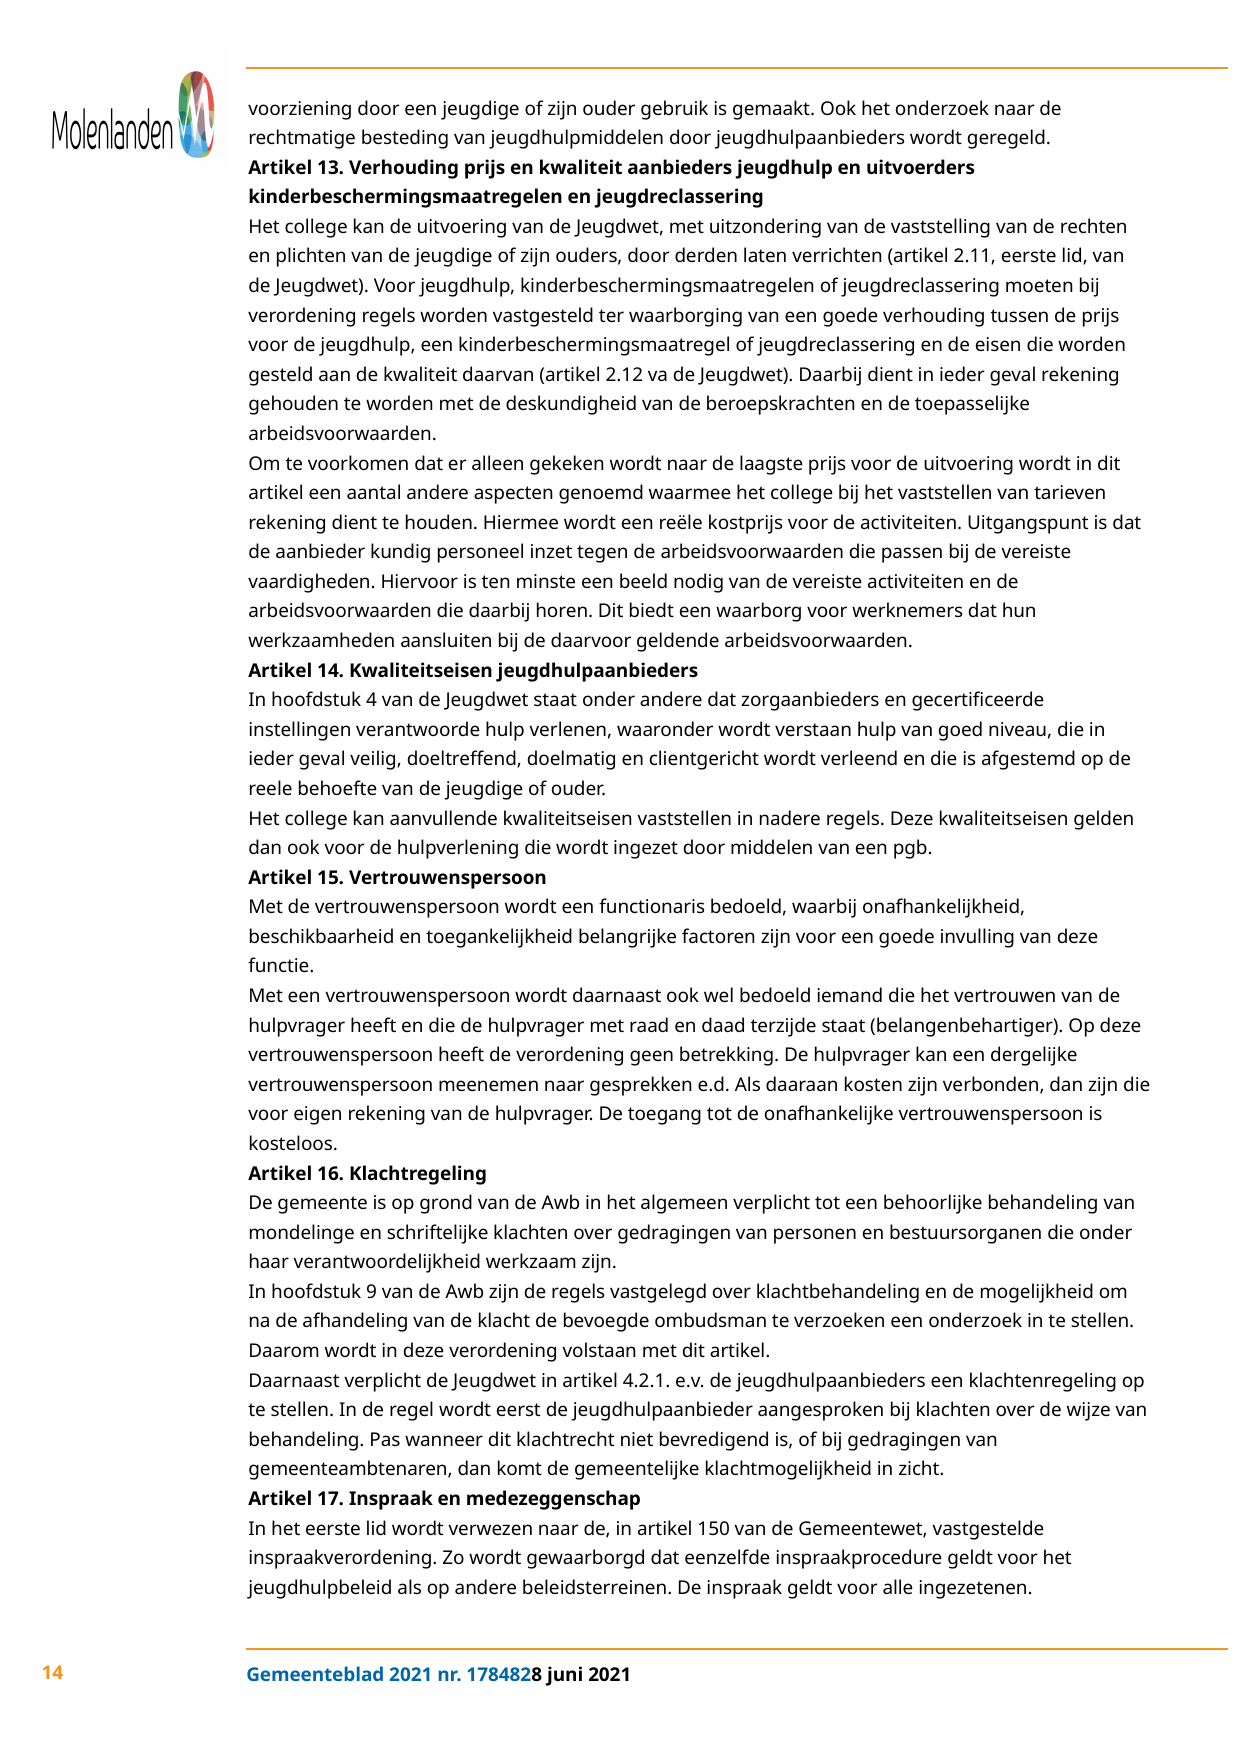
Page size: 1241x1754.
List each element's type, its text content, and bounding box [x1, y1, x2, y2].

text In hoofdstuk 9 van de Awb zijn de regels vastgelegd over klachtbehandeling en de mogelijkheid om na de afhandeling van de klacht de bevoegde ombudsman te verzoeken een onderzoek in te stellen. Daarom wordt in deze verordening volstaan met dit artikel. [248, 1278, 1152, 1363]
text Met de vertrouwenspersoon wordt een functionaris bedoeld, waarbij onafhankelijkheid, beschikbaarheid en toegankelijkheid belangrijke factoren zijn voor een goede invulling van deze functie. [248, 893, 1152, 978]
text In het eerste lid wordt verwezen naar de, in artikel 150 van de Gemeentewet, vastgestelde inspraakverordening. Zo wordt gewaarborgd dat eenzelfde inspraakprocedure geldt voor het jeugdhulpbeleid als op andere beleidsterreinen. De inspraak geldt voor alle ingezetenen. [248, 1515, 1152, 1600]
text Artikel 17. Inspraak en medezeggenschap [248, 1485, 1152, 1511]
text Om te voorkomen dat er alleen gekeken wordt naar de laagste prijs voor de uitvoering wordt in dit artikel een aantal andere aspecten genoemd waarmee het college bij het vaststellen van tarieven rekening dient te houden. Hiermee wordt een reële kostprijs voor de activiteiten. Uitgangspunt is dat de aanbieder kundig personeel inzet tegen de arbeidsvoorwaarden die passen bij de vereiste vaardigheden. Hiervoor is ten minste een beeld nodig van de vereiste activiteiten en de arbeidsvoorwaarden die daarbij horen. Dit biedt een waarborg voor werknemers dat hun werkzaamheden aansluiten bij de daarvoor geldende arbeidsvoorwaarden. [248, 450, 1152, 653]
text Met een vertrouwenspersoon wordt daarnaast ook wel bedoeld iemand die het vertrouwen van de hulpvrager heeft en die de hulpvrager met raad en daad terzijde staat (belangenbehartiger). Op deze vertrouwenspersoon heeft de verordening geen betrekking. De hulpvrager kan een dergelijke vertrouwenspersoon meenemen naar gesprekken e.d. Als daaraan kosten zijn verbonden, dan zijn die voor eigen rekening van de hulpvrager. De toegang tot de onafhankelijke vertrouwenspersoon is kosteloos. [248, 982, 1152, 1156]
text Het college kan aanvullende kwaliteitseisen vaststellen in nadere regels. Deze kwaliteitseisen gelden dan ook voor de hulpverlening die wordt ingezet door middelen van een pgb. [248, 805, 1152, 860]
text voorziening door een jeugdige of zijn ouder gebruik is gemaakt. Ook het onderzoek naar de rechtmatige besteding van jeugdhulpmiddelen door jeugdhulpaanbieders wordt geregeld. [248, 95, 1152, 150]
text Artikel 16. Klachtregeling [248, 1160, 1152, 1186]
text Artikel 15. Vertrouwenspersoon [248, 864, 1152, 890]
text Artikel 13. Verhouding prijs en kwaliteit aanbieders jeugdhulp en uitvoerders kinderbeschermingsmaatregelen en jeugdreclassering [248, 154, 1152, 209]
text Het college kan de uitvoering van de Jeugdwet, met uitzondering van de vaststelling van de rechten en plichten van de jeugdige of zijn ouders, door derden laten verrichten (artikel 2.11, eerste lid, van de Jeugdwet). Voor jeugdhulp, kinderbeschermingsmaatregelen of jeugdreclassering moeten bij verordening regels worden vastgesteld ter waarborging van een goede verhouding tussen de prijs voor de jeugdhulp, een kinderbeschermingsmaatregel of jeugdreclassering en de eisen die worden gesteld aan de kwaliteit daarvan (artikel 2.12 va de Jeugdwet). Daarbij dient in ieder geval rekening gehouden te worden met de deskundigheid van de beroepskrachten en de toepasselijke arbeidsvoorwaarden. [248, 213, 1152, 446]
text De gemeente is op grond van de Awb in het algemeen verplicht tot een behoorlijke behandeling van mondelinge en schriftelijke klachten over gedragingen van personen en bestuursorganen die onder haar verantwoordelijkheid werkzaam zijn. [248, 1189, 1152, 1274]
text Daarnaast verplicht de Jeugdwet in artikel 4.2.1. e.v. de jeugdhulpaanbieders een klachtenregeling op te stellen. In de regel wordt eerst de jeugdhulpaanbieder aangesproken bij klachten over de wijze van behandeling. Pas wanneer dit klachtrecht niet bevredigend is, of bij gedragingen van gemeenteambtenaren, dan komt de gemeentelijke klachtmogelijkheid in zicht. [248, 1367, 1152, 1481]
text Artikel 14. Kwaliteitseisen jeugdhulpaanbieders [248, 657, 1152, 683]
text In hoofdstuk 4 van de Jeugdwet staat onder andere dat zorgaanbieders en gecertificeerde instellingen verantwoorde hulp verlenen, waaronder wordt verstaan hulp van goed niveau, die in ieder geval veilig, doeltreffend, doelmatig en clientgericht wordt verleend en die is afgestemd op de reele behoefte van de jeugdige of ouder. [248, 686, 1152, 801]
picture [41, 47, 231, 172]
